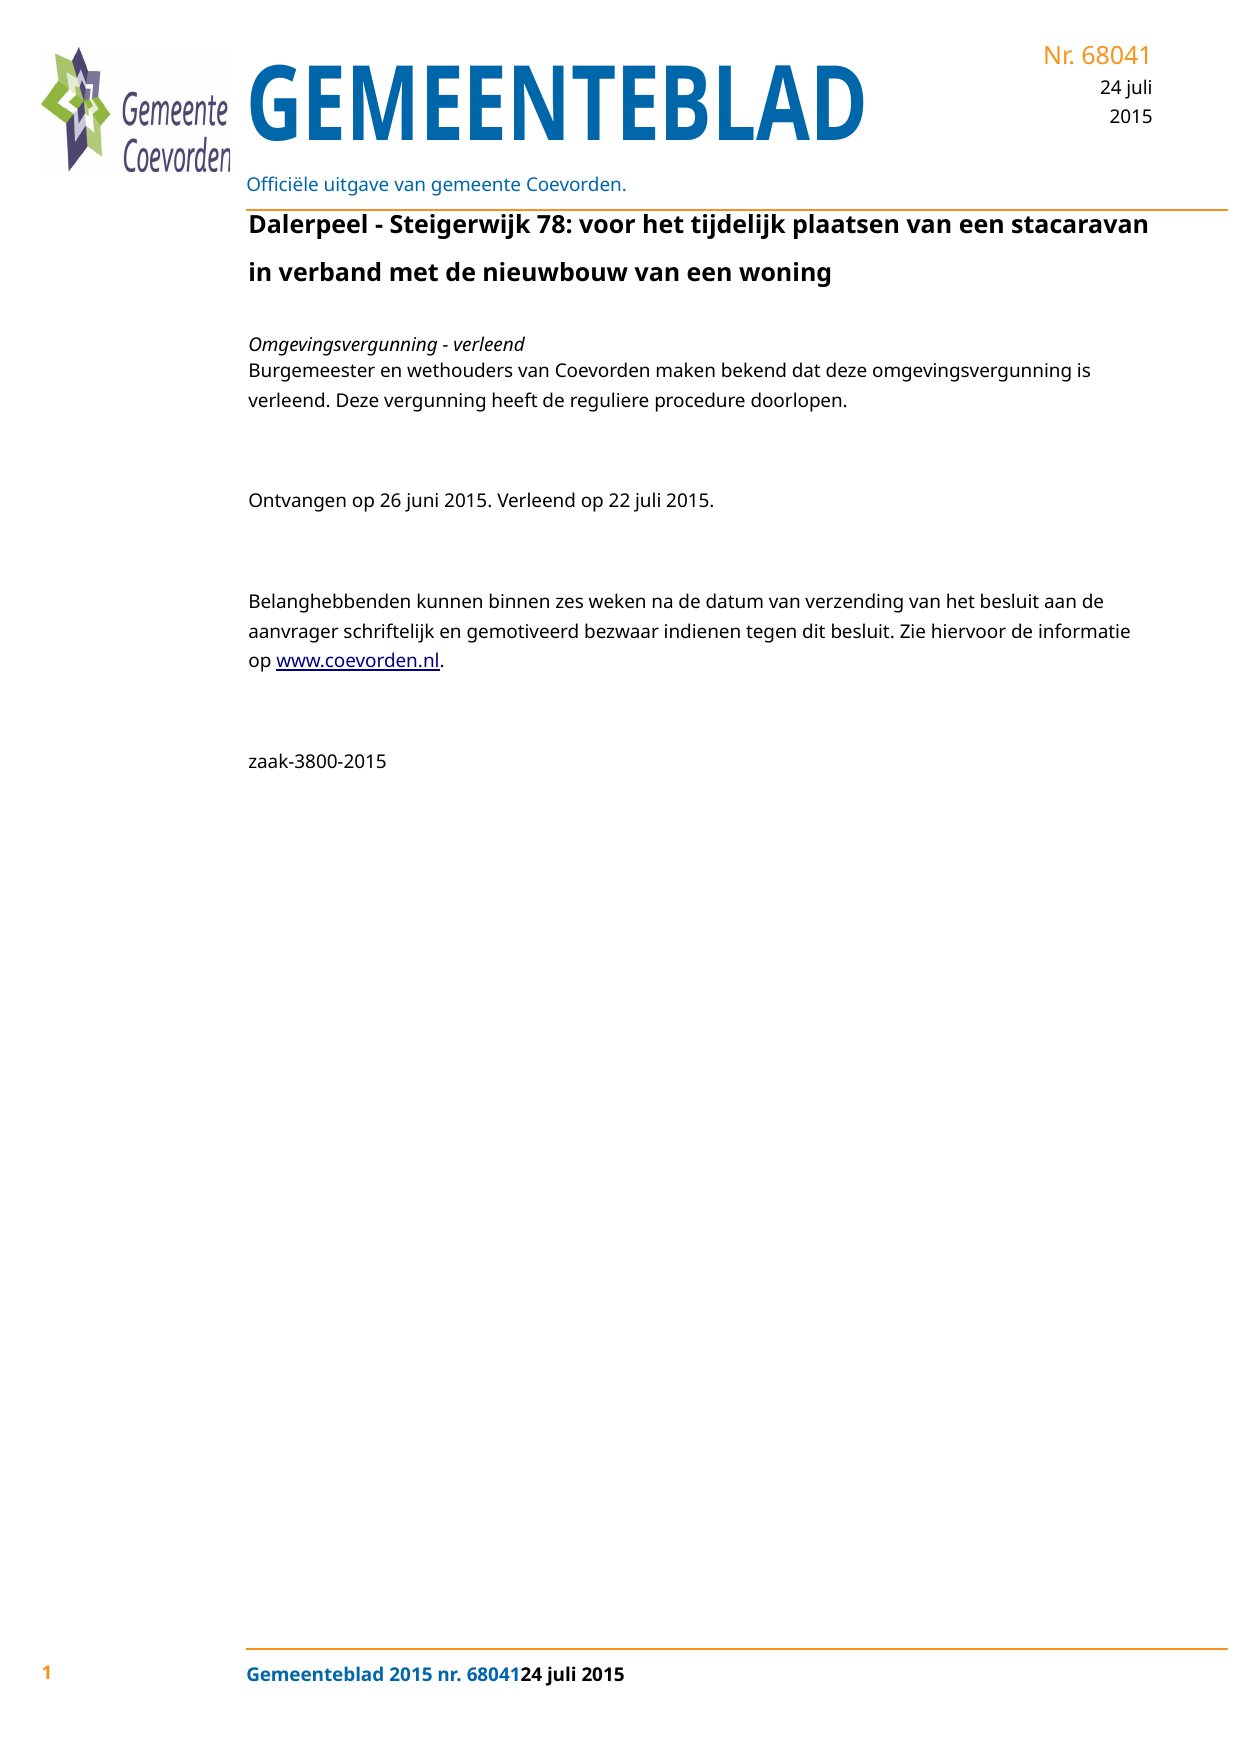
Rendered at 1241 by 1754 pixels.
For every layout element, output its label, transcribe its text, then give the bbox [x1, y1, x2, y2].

text Omgevingsvergunning - verleend [248, 331, 1152, 357]
text Dalerpeel - Steigerwijk 78: voor het tijdelijk plaatsen van een stacaravan in verband met de nieuwbouw van een woning [248, 211, 1152, 288]
picture [41, 47, 231, 172]
text Ontvangen op 26 juni 2015. Verleend op 22 juli 2015. [248, 488, 1152, 513]
text Belanghebbenden kunnen binnen zes weken na de datum van verzending van het besluit aan de aanvrager schriftelijk en gemotiveerd bezwaar indienen tegen dit besluit. Zie hiervoor de informatie op www.coevorden.nl. [248, 588, 1152, 673]
text Burgemeester en wethouders van Coevorden maken bekend dat deze omgevingsvergunning is verleend. Deze vergunning heeft de reguliere procedure doorlopen. [248, 357, 1152, 412]
text zaak-3800-2015 [248, 748, 1152, 774]
